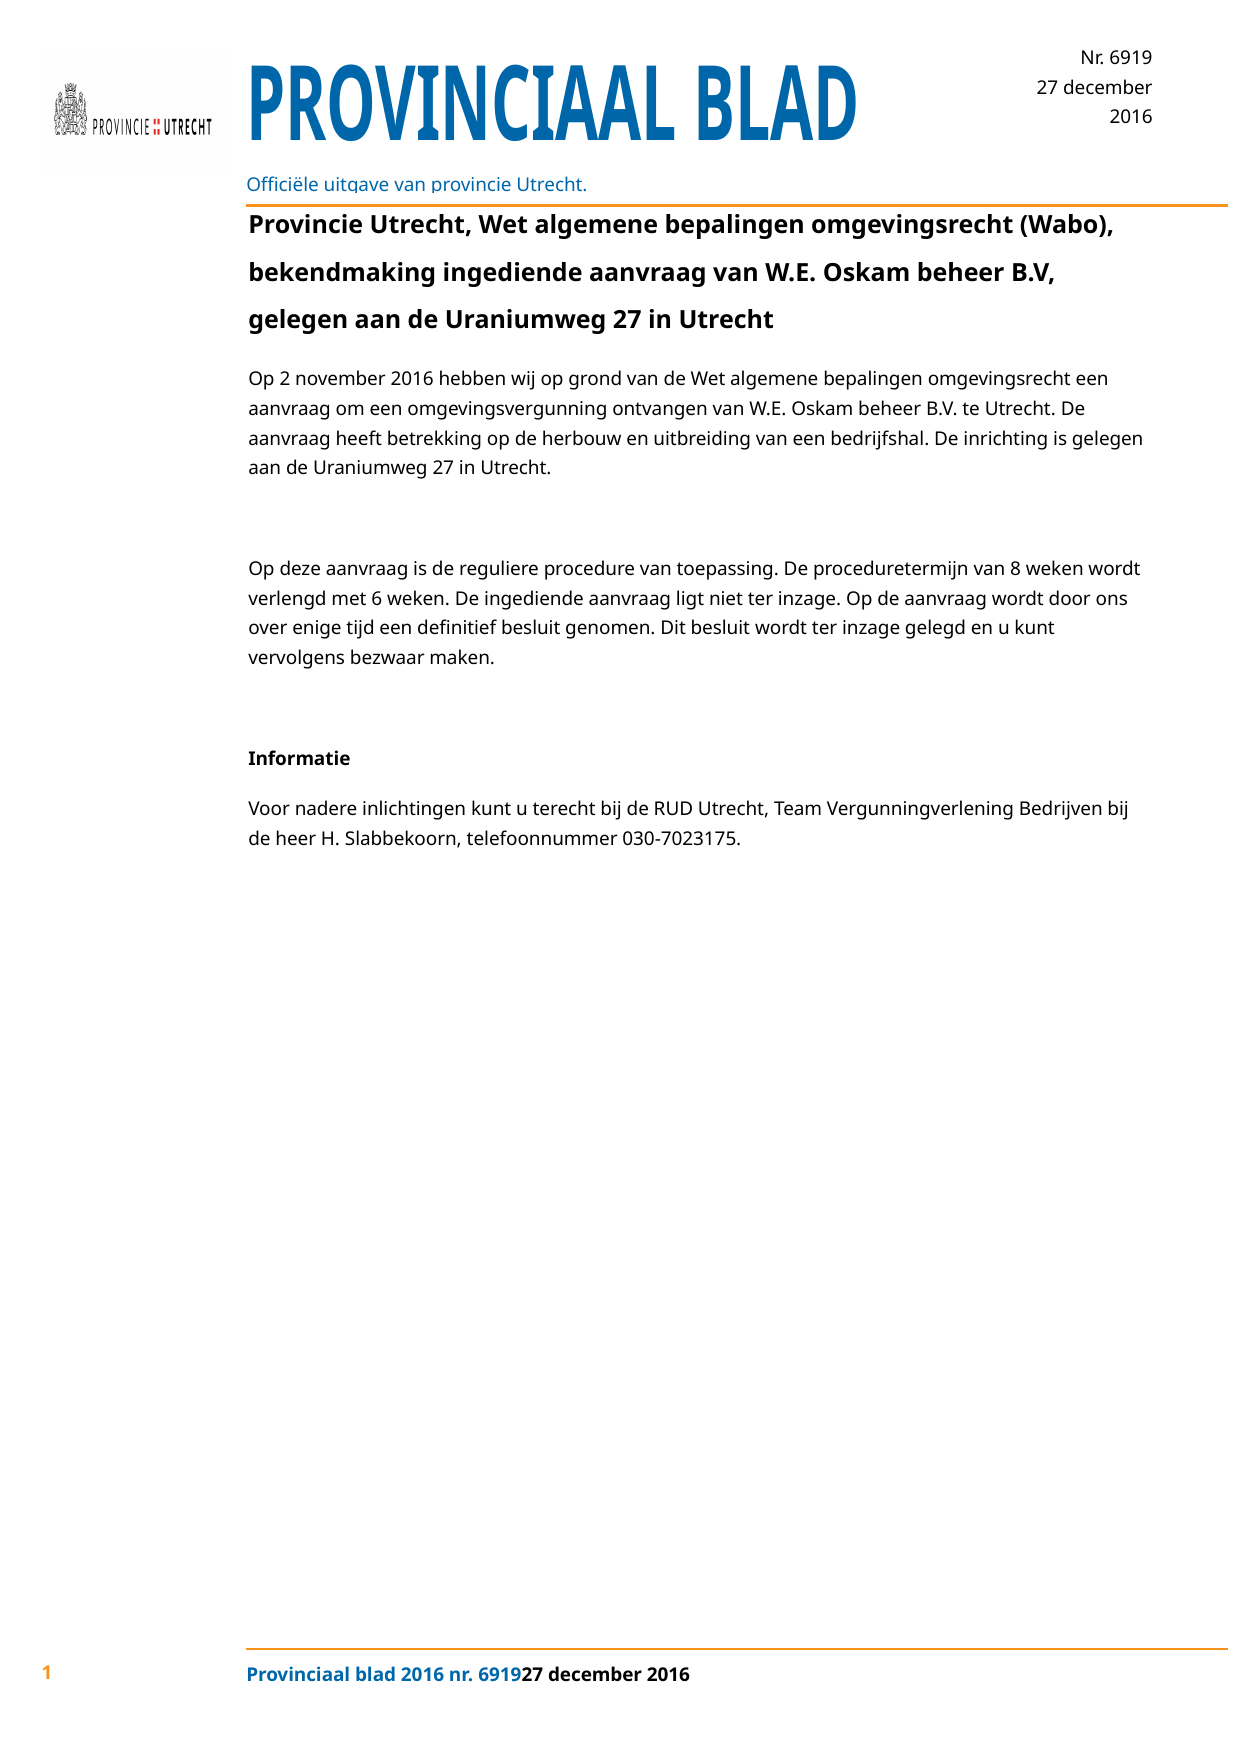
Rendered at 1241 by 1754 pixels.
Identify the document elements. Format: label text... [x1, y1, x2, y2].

text Informatie [248, 745, 1152, 770]
text Op deze aanvraag is de reguliere procedure van toepassing. De proceduretermijn van 8 weken wordt verlengd met 6 weken. De ingediende aanvraag ligt niet ter inzage. Op de aanvraag wordt door ons over enige tijd een definitief besluit genomen. Dit besluit wordt ter inzage gelegd en u kunt vervolgens bezwaar maken. [248, 555, 1152, 669]
text Provincie Utrecht, Wet algemene bepalingen omgevingsrecht (Wabo), bekendmaking ingediende aanvraag van W.E. Oskam beheer B.V, gelegen aan de Uraniumweg 27 in Utrecht [248, 207, 1152, 336]
text Voor nadere inlichtingen kunt u terecht bij de RUD Utrecht, Team Vergunningverlening Bedrijven bij de heer H. Slabbekoorn, telefoonnummer 030-7023175. [248, 795, 1152, 850]
text Op 2 november 2016 hebben wij op grond van de Wet algemene bepalingen omgevingsrecht een aanvraag om een omgevingsvergunning ontvangen van W.E. Oskam beheer B.V. te Utrecht. De aanvraag heeft betrekking op de herbouw en uitbreiding van een bedrijfshal. De inrichting is gelegen aan de Uraniumweg 27 in Utrecht. [248, 366, 1152, 480]
picture [41, 47, 231, 172]
